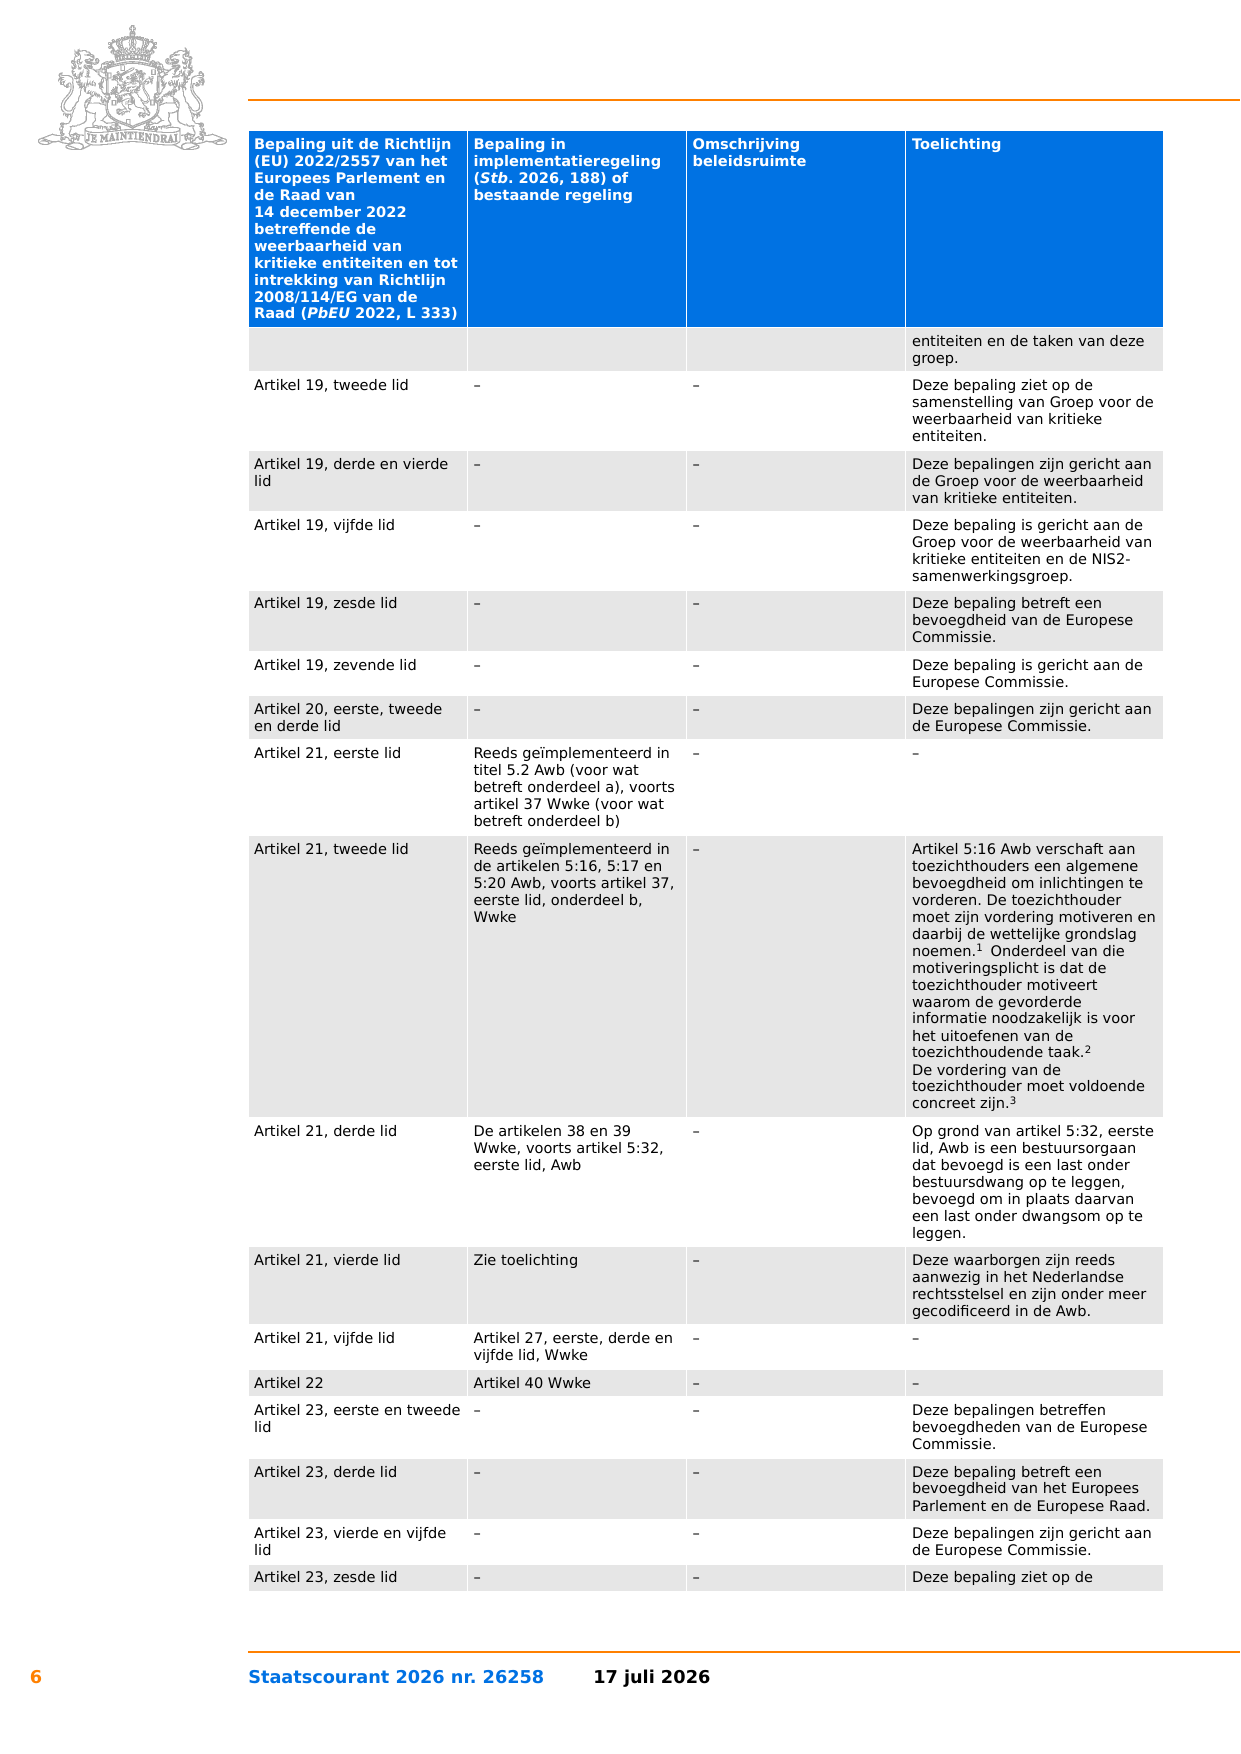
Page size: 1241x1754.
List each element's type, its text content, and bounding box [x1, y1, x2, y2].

table_cell Artikel 22 [249, 1370, 467, 1396]
table_cell De artikelen 38 en 39 Wwke, voorts artikel 5:32, eerste lid, Awb [468, 1118, 686, 1246]
table_cell – [468, 652, 686, 695]
table_cell Reeds geïmplementeerd in titel 5.2 Awb (voor wat betreft onderdeel a), voorts artikel 37 Wwke (voor wat betreft onderdeel b) [468, 741, 686, 835]
table_cell Artikel 27, eerste, derde en vijfde lid, Wwke [468, 1326, 686, 1369]
table_cell Artikel 21, tweede lid [249, 836, 467, 1117]
table_cell – [687, 512, 905, 589]
picture [38, 25, 227, 150]
table_cell Deze bepalingen zijn gericht aan de Europese Commissie. [906, 1520, 1163, 1563]
table_cell – [468, 1398, 686, 1458]
table_cell Artikel 23, eerste en tweede lid [249, 1398, 467, 1458]
table_cell Deze bepalingen zijn gericht aan de Europese Commissie. [906, 696, 1163, 739]
table_cell – [687, 652, 905, 695]
table_header Omschrijving beleidsruimte [687, 131, 905, 327]
table_cell – [468, 696, 686, 739]
table_cell Artikel 19, derde en vierde lid [249, 451, 467, 511]
table_cell entiteiten en de taken van deze groep. [906, 328, 1163, 371]
table_cell Artikel 21, eerste lid [249, 741, 467, 835]
table_cell – [687, 373, 905, 450]
table_cell Reeds geïmplementeerd in de artikelen 5:16, 5:17 en 5:20 Awb, voorts artikel 37, eerste lid, onderdeel b, Wwke [468, 836, 686, 1117]
table_cell – [468, 591, 686, 651]
table_cell – [687, 451, 905, 511]
table_cell – [468, 512, 686, 589]
table_cell – [906, 1370, 1163, 1396]
table_cell Artikel 21, vierde lid [249, 1247, 467, 1324]
table_cell – [687, 1370, 905, 1396]
table_cell – [687, 741, 905, 835]
table_cell Artikel 40 Wwke [468, 1370, 686, 1396]
table_cell Deze bepalingen betreffen bevoegdheden van de Europese Commissie. [906, 1398, 1163, 1458]
table_cell Artikel 20, eerste, tweede en derde lid [249, 696, 467, 739]
table_header Toelichting [906, 131, 1163, 327]
table_cell – [906, 1326, 1163, 1369]
table_cell Artikel 23, vierde en vijfde lid [249, 1520, 467, 1563]
table_cell – [468, 1565, 686, 1591]
table_cell Deze bepaling ziet op de [906, 1565, 1163, 1591]
table_cell Deze bepaling ziet op de samenstelling van Groep voor de weerbaarheid van kritieke entiteiten. [906, 373, 1163, 450]
table_cell [468, 328, 686, 371]
table_cell – [687, 1565, 905, 1591]
table_cell – [468, 451, 686, 511]
table_cell Artikel 19, vijfde lid [249, 512, 467, 589]
table_cell Artikel 19, zesde lid [249, 591, 467, 651]
table_cell – [687, 836, 905, 1117]
table_cell Artikel 5:16 Awb verschaft aan toezichthouders een algemene bevoegdheid om inlichtingen te vorderen. De toezichthouder moet zijn vordering motiveren en daarbij de wettelijke grondslag noemen.1 Onderdeel van die motiveringsplicht is dat de toezichthouder motiveert waarom de gevorderde informatie noodzakelijk is voor het uitoefenen van de toezichthoudende taak.2 De vordering van de toezichthouder moet voldoende concreet zijn.3 [906, 836, 1163, 1117]
table_cell – [468, 1520, 686, 1563]
table_cell – [687, 1326, 905, 1369]
table_cell Deze bepalingen zijn gericht aan de Groep voor de weerbaarheid van kritieke entiteiten. [906, 451, 1163, 511]
table_cell [687, 328, 905, 371]
table_cell Artikel 19, tweede lid [249, 373, 467, 450]
table_cell – [468, 373, 686, 450]
table_cell Deze bepaling is gericht aan de Europese Commissie. [906, 652, 1163, 695]
table_cell – [687, 1459, 905, 1519]
table_cell Artikel 23, derde lid [249, 1459, 467, 1519]
table_cell Artikel 19, zevende lid [249, 652, 467, 695]
table_cell – [687, 696, 905, 739]
table_cell – [687, 1520, 905, 1563]
table_cell – [468, 1459, 686, 1519]
table_header Bepaling uit de Richtlijn (EU) 2022/2557 van het Europees Parlement en de Raad van 14 december 2022 betreffende de weerbaarheid van kritieke entiteiten en tot intrekking van Richtlijn 2008/114/EG van de Raad (PbEU 2022, L 333) [249, 131, 467, 327]
table_cell Op grond van artikel 5:32, eerste lid, Awb is een bestuursorgaan dat bevoegd is een last onder bestuursdwang op te leggen, bevoegd om in plaats daarvan een last onder dwangsom op te leggen. [906, 1118, 1163, 1246]
table_cell – [687, 1247, 905, 1324]
table_cell Deze bepaling betreft een bevoegdheid van de Europese Commissie. [906, 591, 1163, 651]
table_cell Artikel 23, zesde lid [249, 1565, 467, 1591]
table_header Bepaling in implementatieregeling (Stb. 2026, 188) of bestaande regeling [468, 131, 686, 327]
table_cell Deze bepaling is gericht aan de Groep voor de weerbaarheid van kritieke entiteiten en de NIS2-samenwerkingsgroep. [906, 512, 1163, 589]
table_cell Artikel 21, derde lid [249, 1118, 467, 1246]
table_cell Deze waarborgen zijn reeds aanwezig in het Nederlandse rechtsstelsel en zijn onder meer gecodificeerd in de Awb. [906, 1247, 1163, 1324]
table_cell Zie toelichting [468, 1247, 686, 1324]
table_cell – [687, 1398, 905, 1458]
table_cell Artikel 21, vijfde lid [249, 1326, 467, 1369]
table_cell – [906, 741, 1163, 835]
table_cell Deze bepaling betreft een bevoegdheid van het Europees Parlement en de Europese Raad. [906, 1459, 1163, 1519]
table_cell [249, 328, 467, 371]
table_cell – [687, 1118, 905, 1246]
table_cell – [687, 591, 905, 651]
